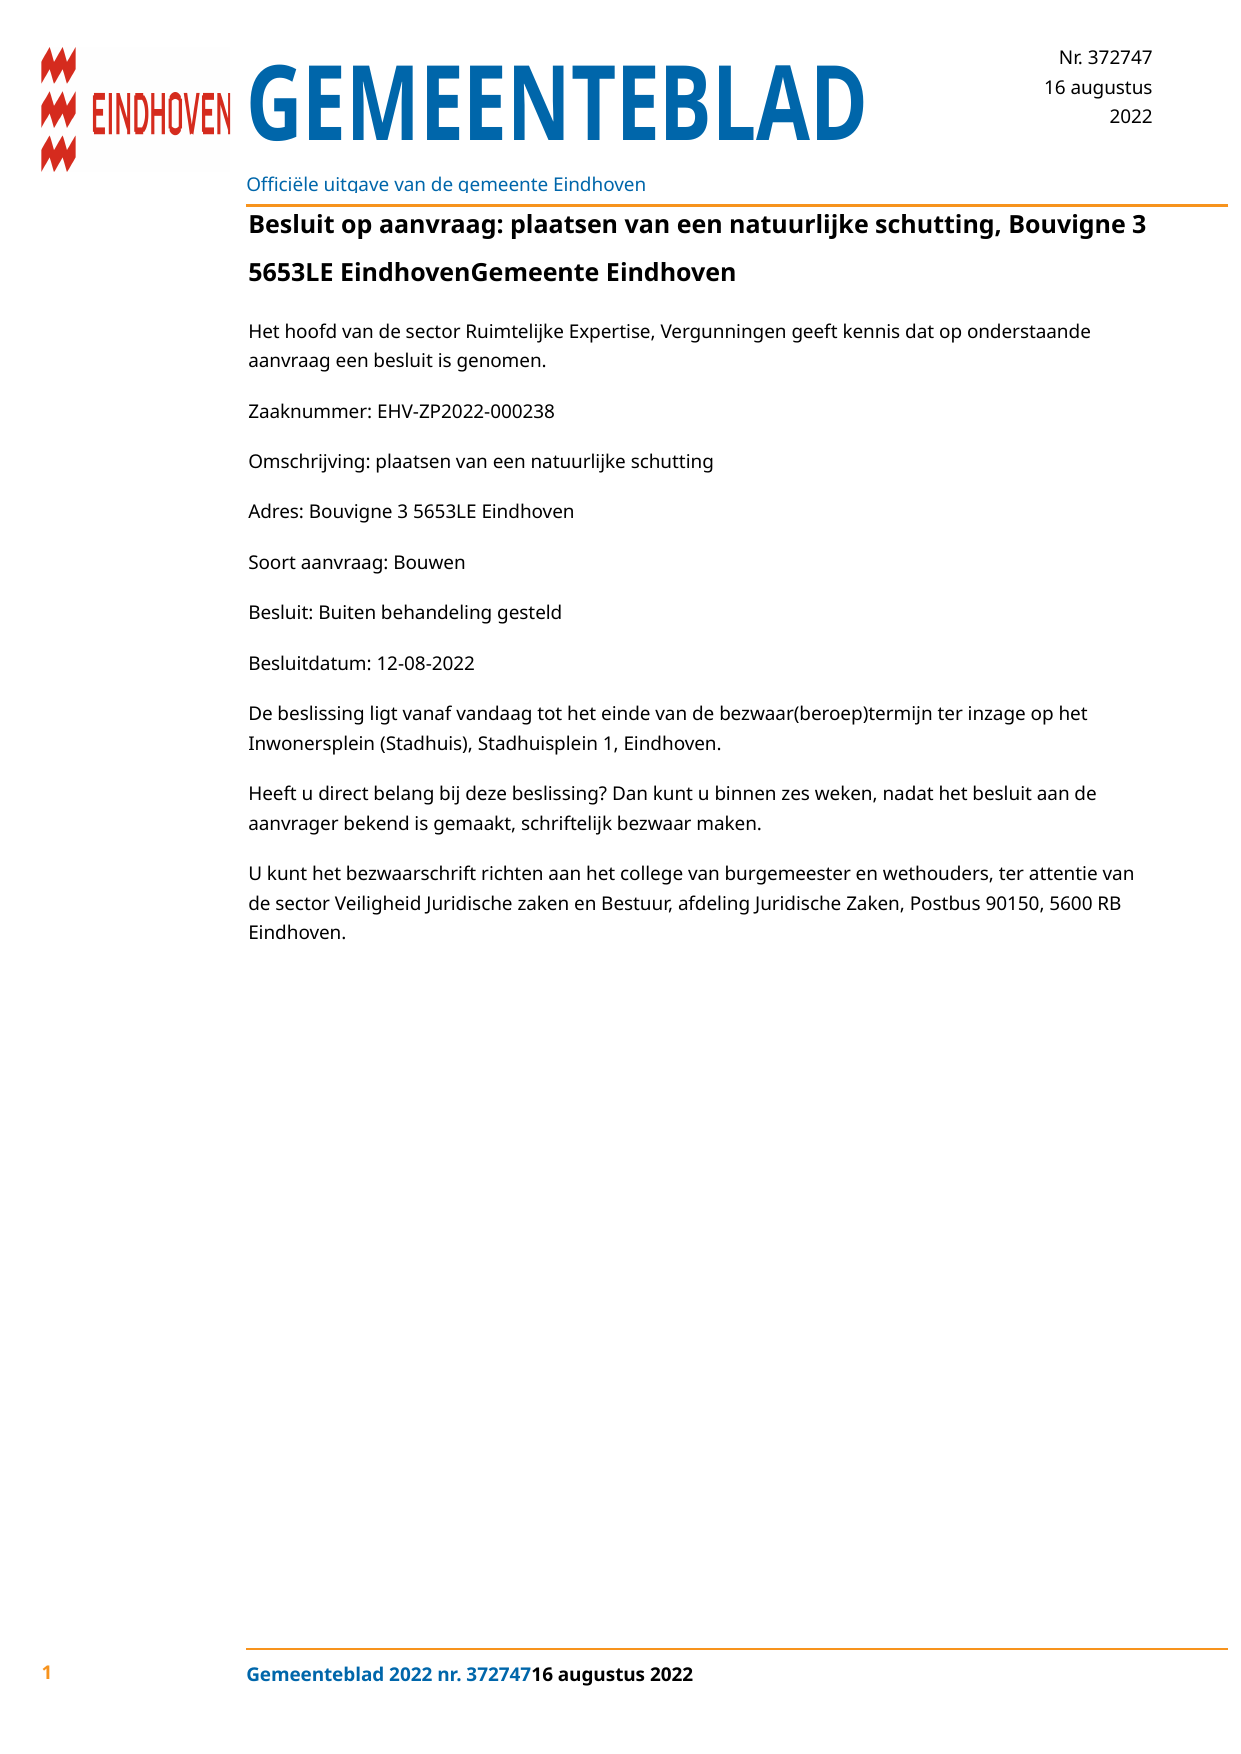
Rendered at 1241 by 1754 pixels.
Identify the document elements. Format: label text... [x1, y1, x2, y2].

text Zaaknummer: EHV-ZP2022-000238 [248, 398, 1152, 424]
text De beslissing ligt vanaf vandaag tot het einde van de bezwaar(beroep)termijn ter inzage op het Inwonersplein (Stadhuis), Stadhuisplein 1, Eindhoven. [248, 700, 1152, 756]
text Besluitdatum: 12-08-2022 [248, 650, 1152, 676]
text Adres: Bouvigne 3 5653LE Eindhoven [248, 499, 1152, 524]
text Het hoofd van de sector Ruimtelijke Expertise, Vergunningen geeft kennis dat op onderstaande aanvraag een besluit is genomen. [248, 318, 1152, 373]
text Besluit op aanvraag: plaatsen van een natuurlijke schutting, Bouvigne 3 5653LE EindhovenGemeente Eindhoven [248, 207, 1152, 288]
text Omschrijving: plaatsen van een natuurlijke schutting [248, 448, 1152, 474]
text Heeft u direct belang bij deze beslissing? Dan kunt u binnen zes weken, nadat het besluit aan de aanvrager bekend is gemaakt, schriftelijk bezwaar maken. [248, 780, 1152, 836]
text U kunt het bezwaarschrift richten aan het college van burgemeester en wethouders, ter attentie van de sector Veiligheid Juridische zaken en Bestuur, afdeling Juridische Zaken, Postbus 90150, 5600 RB Eindhoven. [248, 860, 1152, 945]
picture [41, 47, 231, 172]
text Besluit: Buiten behandeling gesteld [248, 599, 1152, 625]
text Soort aanvraag: Bouwen [248, 549, 1152, 575]
